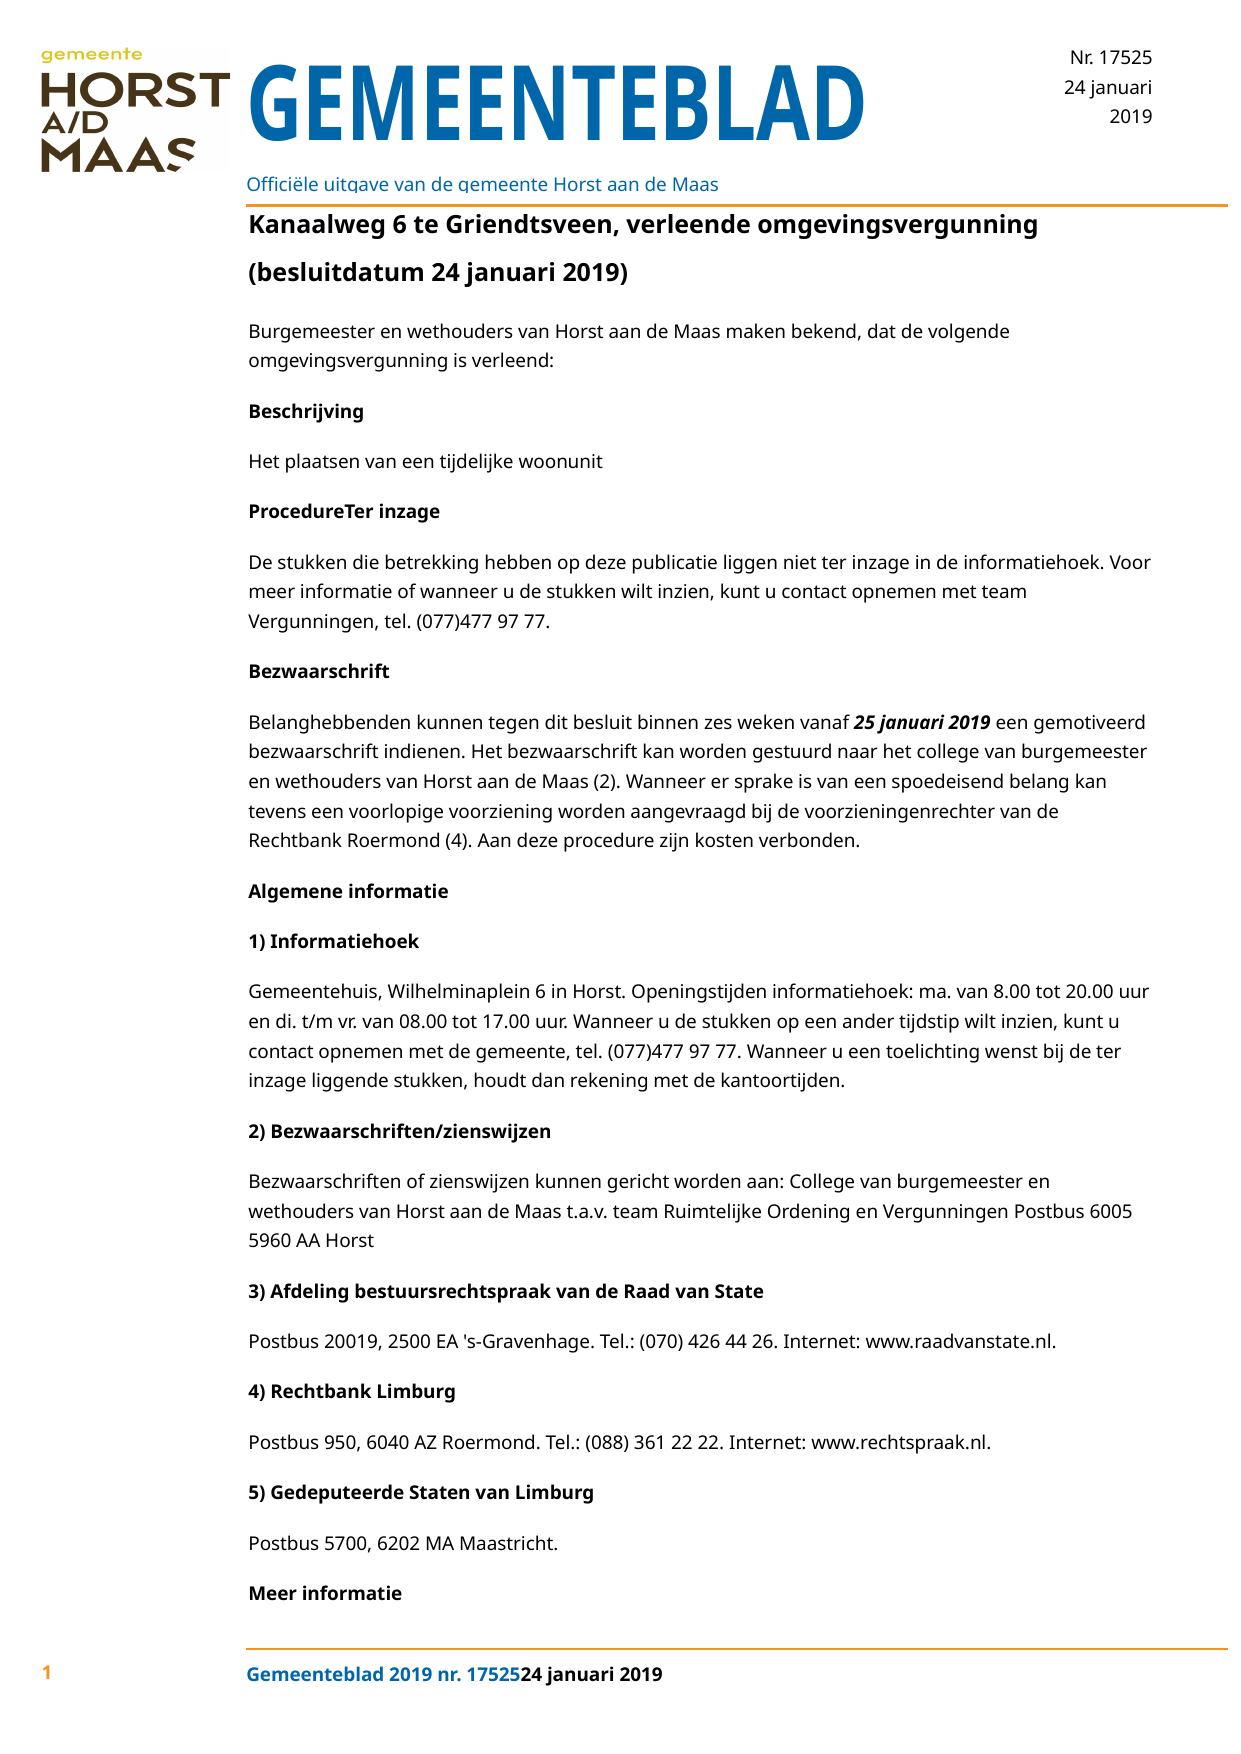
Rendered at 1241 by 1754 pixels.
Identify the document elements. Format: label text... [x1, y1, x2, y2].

text Postbus 950, 6040 AZ Roermond. Tel.: (088) 361 22 22. Internet: www.rechtspraak.nl. [248, 1429, 1152, 1455]
text ProcedureTer inzage [248, 499, 1152, 524]
text Beschrijving [248, 398, 1152, 424]
text 1) Informatiehoek [248, 928, 1152, 954]
text Meer informatie [248, 1580, 1152, 1606]
text Kanaalweg 6 te Griendtsveen, verleende omgevingsvergunning (besluitdatum 24 januari 2019) [248, 207, 1152, 288]
text De stukken die betrekking hebben op deze publicatie liggen niet ter inzage in de informatiehoek. Voor meer informatie of wanneer u de stukken wilt inzien, kunt u contact opnemen met team Vergunningen, tel. (077)477 97 77. [248, 549, 1152, 634]
text Bezwaarschriften of zienswijzen kunnen gericht worden aan: College van burgemeester en wethouders van Horst aan de Maas t.a.v. team Ruimtelijke Ordening en Vergunningen Postbus 6005 5960 AA Horst [248, 1168, 1152, 1253]
text 3) Afdeling bestuursrechtspraak van de Raad van State [248, 1278, 1152, 1304]
text Postbus 20019, 2500 EA 's-Gravenhage. Tel.: (070) 426 44 26. Internet: www.raadvanstate.nl. [248, 1328, 1152, 1354]
picture [41, 47, 231, 172]
text Algemene informatie [248, 878, 1152, 904]
text 4) Rechtbank Limburg [248, 1379, 1152, 1404]
text 5) Gedeputeerde Staten van Limburg [248, 1479, 1152, 1505]
text 2) Bezwaarschriften/zienswijzen [248, 1118, 1152, 1144]
text Belanghebbenden kunnen tegen dit besluit binnen zes weken vanaf 25 januari 2019 een gemotiveerd bezwaarschrift indienen. Het bezwaarschrift kan worden gestuurd naar het college van burgemeester en wethouders van Horst aan de Maas (2). Wanneer er sprake is van een spoedeisend belang kan tevens een voorlopige voorziening worden aangevraagd bij de voorzieningenrechter van de Rechtbank Roermond (4). Aan deze procedure zijn kosten verbonden. [248, 709, 1152, 853]
text Bezwaarschrift [248, 659, 1152, 684]
text Het plaatsen van een tijdelijke woonunit [248, 448, 1152, 474]
text Postbus 5700, 6202 MA Maastricht. [248, 1530, 1152, 1556]
text Gemeentehuis, Wilhelminaplein 6 in Horst. Openingstijden informatiehoek: ma. van 8.00 tot 20.00 uur en di. t/m vr. van 08.00 tot 17.00 uur. Wanneer u de stukken op een ander tijdstip wilt inzien, kunt u contact opnemen met de gemeente, tel. (077)477 97 77. Wanneer u een toelichting wenst bij de ter inzage liggende stukken, houdt dan rekening met de kantoortijden. [248, 979, 1152, 1093]
text Burgemeester en wethouders van Horst aan de Maas maken bekend, dat de volgende omgevingsvergunning is verleend: [248, 318, 1152, 373]
